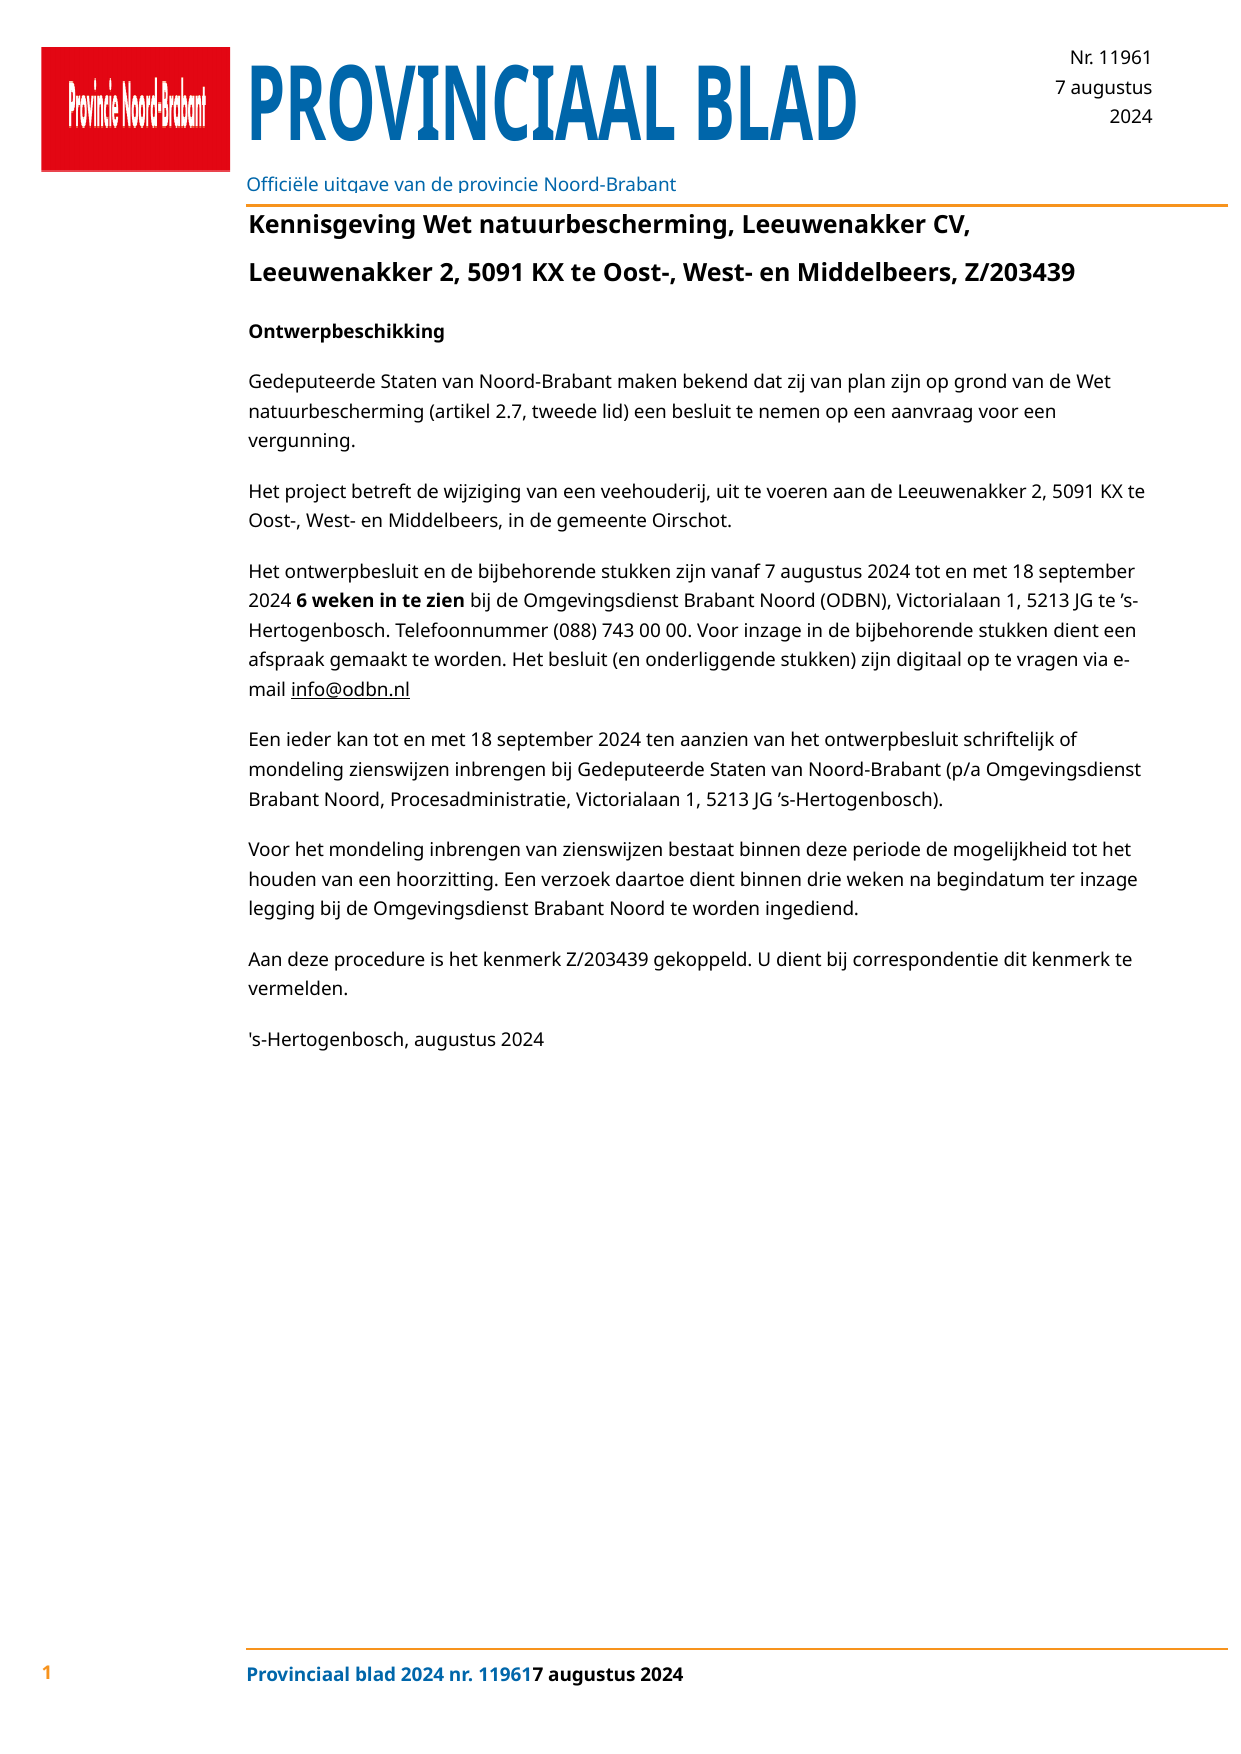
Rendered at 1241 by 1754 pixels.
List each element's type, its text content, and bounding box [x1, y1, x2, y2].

text Gedeputeerde Staten van Noord-Brabant maken bekend dat zij van plan zijn op grond van de Wet natuurbescherming (artikel 2.7, tweede lid) een besluit te nemen op een aanvraag voor een vergunning. [248, 368, 1152, 453]
picture [41, 47, 231, 172]
text Een ieder kan tot en met 18 september 2024 ten aanzien van het ontwerpbesluit schriftelijk of mondeling zienswijzen inbrengen bij Gedeputeerde Staten van Noord-Brabant (p/a Omgevingsdienst Brabant Noord, Procesadministratie, Victorialaan 1, 5213 JG ’s-Hertogenbosch). [248, 727, 1152, 812]
text Het project betreft de wijziging van een veehouderij, uit te voeren aan de Leeuwenakker 2, 5091 KX te Oost-, West- en Middelbeers, in de gemeente Oirschot. [248, 478, 1152, 533]
text Aan deze procedure is het kenmerk Z/203439 gekoppeld. U dient bij correspondentie dit kenmerk te vermelden. [248, 946, 1152, 1001]
text Voor het mondeling inbrengen van zienswijzen bestaat binnen deze periode de mogelijkheid tot het houden van een hoorzitting. Een verzoek daartoe dient binnen drie weken na begindatum ter inzage legging bij de Omgevingsdienst Brabant Noord te worden ingediend. [248, 836, 1152, 921]
text Het ontwerpbesluit en de bijbehorende stukken zijn vanaf 7 augustus 2024 tot en met 18 september 2024 6 weken in te zien bij de Omgevingsdienst Brabant Noord (ODBN), Victorialaan 1, 5213 JG te ’s-Hertogenbosch. Telefoonnummer (088) 743 00 00. Voor inzage in de bijbehorende stukken dient een afspraak gemaakt te worden. Het besluit (en onderliggende stukken) zijn digitaal op te vragen via e-mail info@odbn.nl [248, 558, 1152, 702]
text Kennisgeving Wet natuurbescherming, Leeuwenakker CV, Leeuwenakker 2, 5091 KX te Oost-, West- en Middelbeers, Z/203439 [248, 207, 1152, 288]
text Ontwerpbeschikking [248, 318, 1152, 344]
text 's-Hertogenbosch, augustus 2024 [248, 1026, 1152, 1052]
